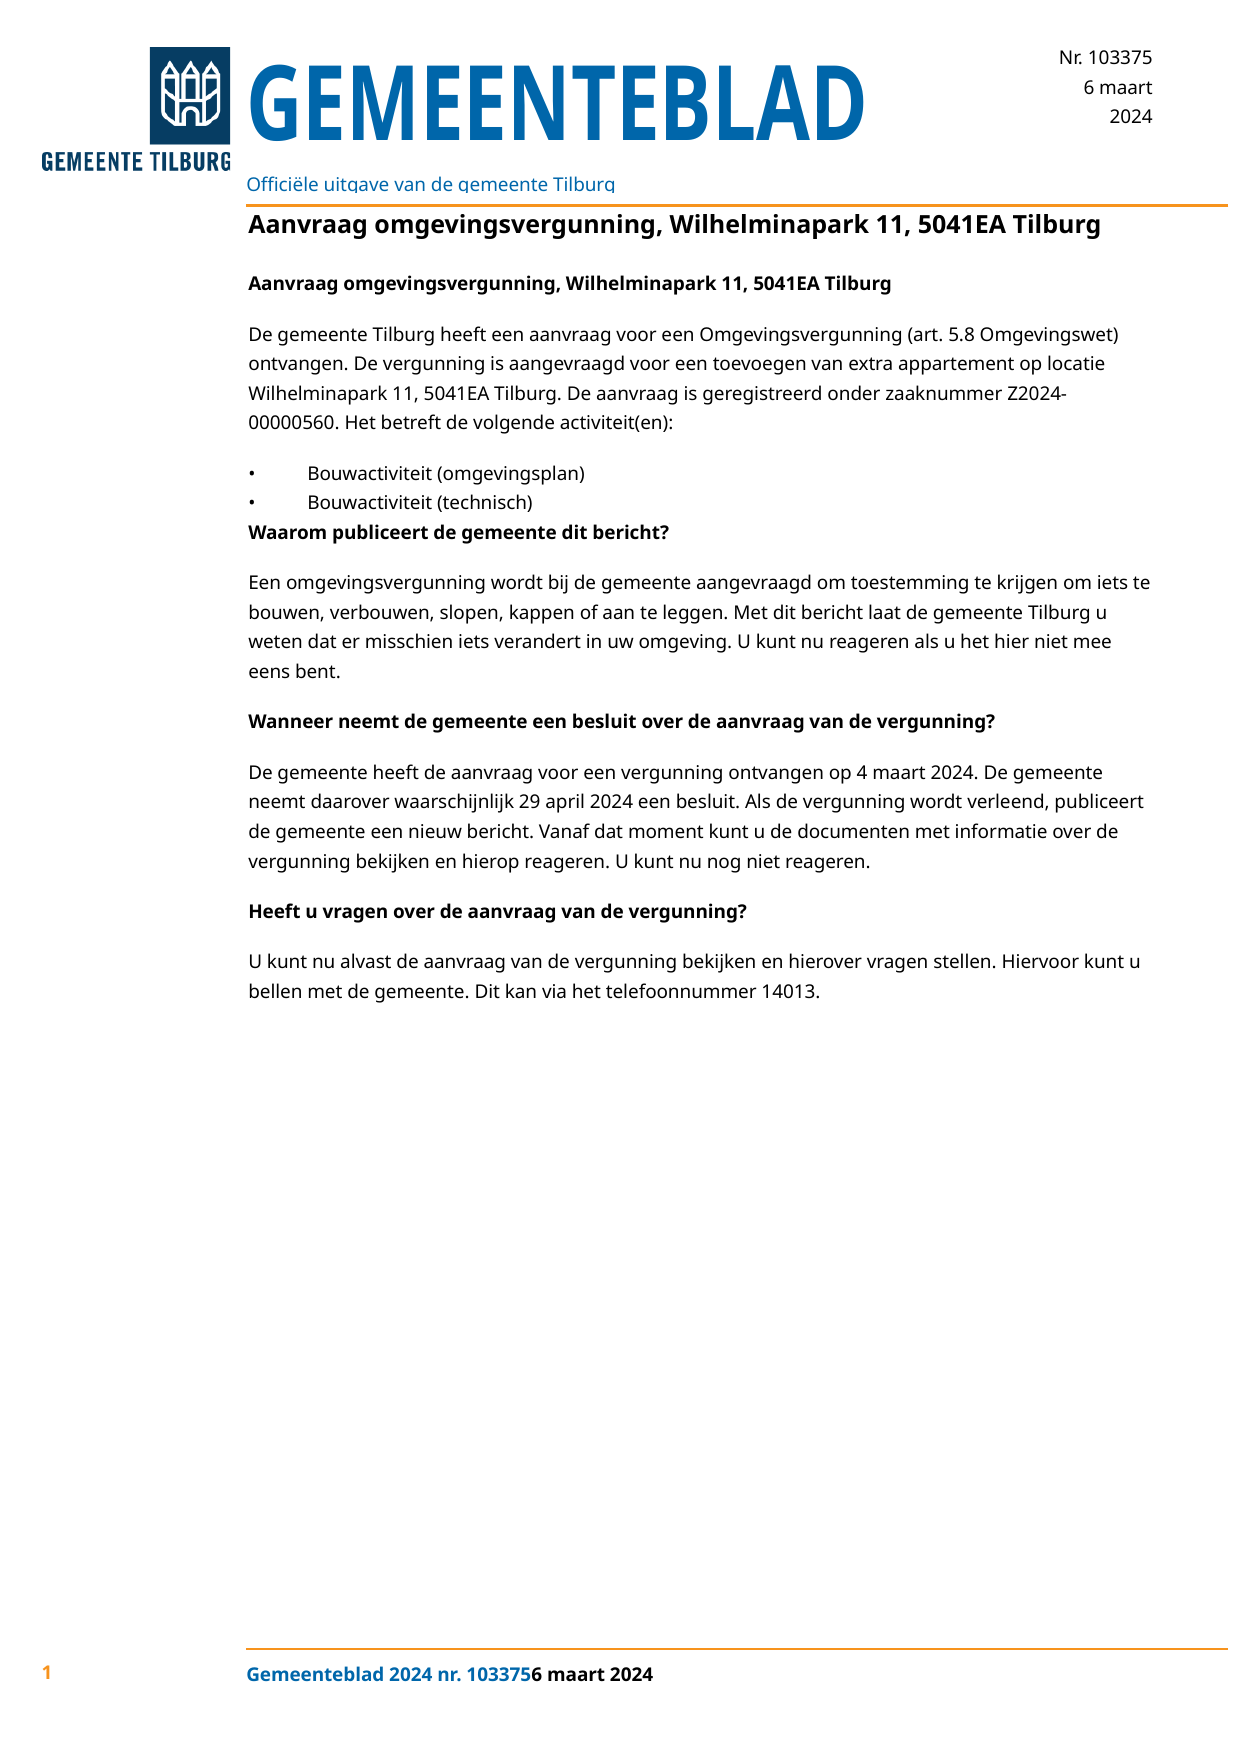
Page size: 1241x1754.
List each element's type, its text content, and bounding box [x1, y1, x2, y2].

text Aanvraag omgevingsvergunning, Wilhelminapark 11, 5041EA Tilburg [248, 207, 1152, 241]
list Bouwactiviteit (omgevingsplan) [248, 460, 1152, 486]
text Waarom publiceert de gemeente dit bericht? [248, 519, 1152, 545]
text Heeft u vragen over de aanvraag van de vergunning? [248, 898, 1152, 924]
text U kunt nu alvast de aanvraag van de vergunning bekijken en hierover vragen stellen. Hiervoor kunt u bellen met de gemeente. Dit kan via het telefoonnummer 14013. [248, 949, 1152, 1004]
list Bouwactiviteit (technisch) [248, 489, 1152, 515]
text De gemeente heeft de aanvraag voor een vergunning ontvangen op 4 maart 2024. De gemeente neemt daarover waarschijnlijk 29 april 2024 een besluit. Als de vergunning wordt verleend, publiceert de gemeente een nieuw bericht. Vanaf dat moment kunt u de documenten met informatie over de vergunning bekijken en hierop reageren. U kunt nu nog niet reageren. [248, 759, 1152, 873]
picture [41, 47, 231, 172]
text Aanvraag omgevingsvergunning, Wilhelminapark 11, 5041EA Tilburg [248, 270, 1152, 296]
text Wanneer neemt de gemeente een besluit over de aanvraag van de vergunning? [248, 709, 1152, 734]
text Een omgevingsvergunning wordt bij de gemeente aangevraagd om toestemming te krijgen om iets te bouwen, verbouwen, slopen, kappen of aan te leggen. Met dit bericht laat de gemeente Tilburg u weten dat er misschien iets verandert in uw omgeving. U kunt nu reageren als u het hier niet mee eens bent. [248, 569, 1152, 684]
text De gemeente Tilburg heeft een aanvraag voor een Omgevingsvergunning (art. 5.8 Omgevingswet) ontvangen. De vergunning is aangevraagd voor een toevoegen van extra appartement op locatie Wilhelminapark 11, 5041EA Tilburg. De aanvraag is geregistreerd onder zaaknummer Z2024-00000560. Het betreft de volgende activiteit(en): [248, 321, 1152, 435]
